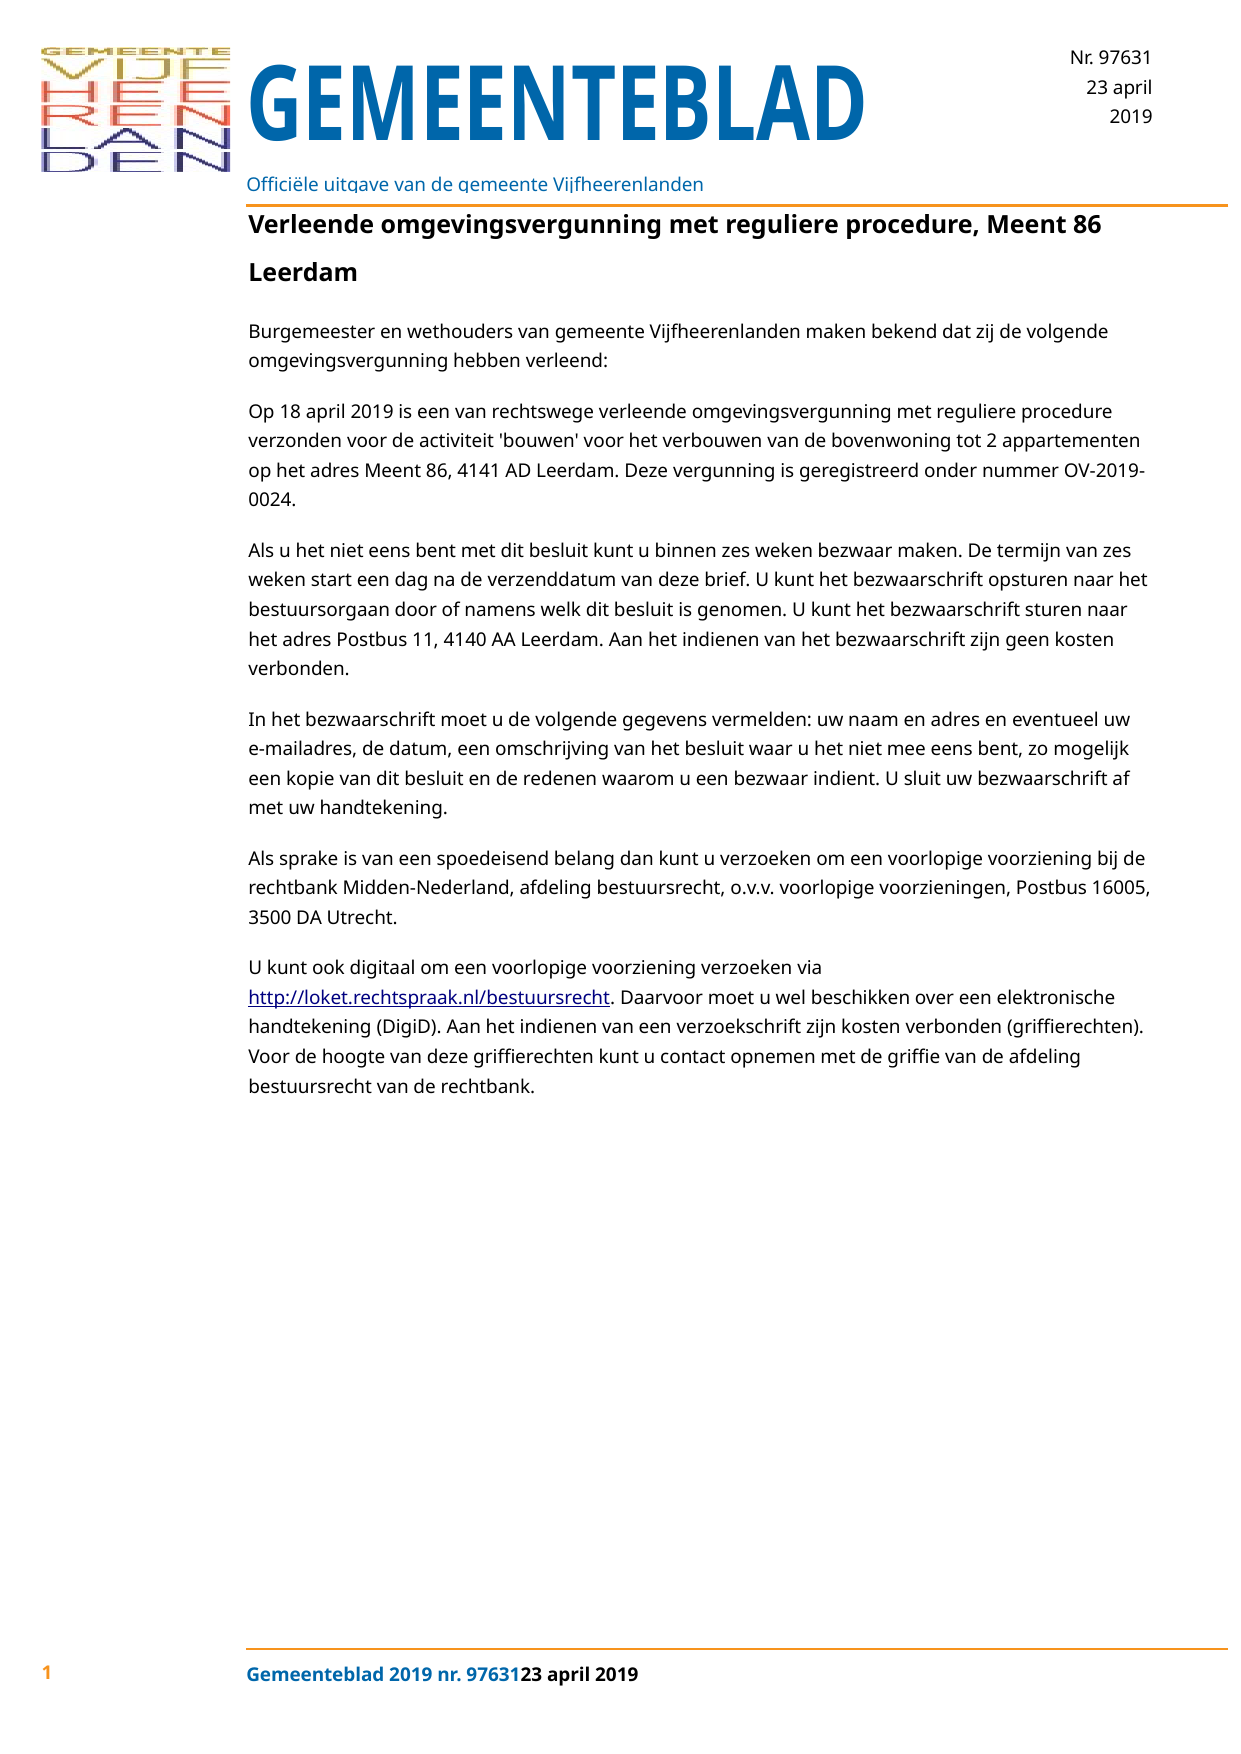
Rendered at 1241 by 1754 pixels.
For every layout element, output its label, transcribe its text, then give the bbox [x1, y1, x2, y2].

text Verleende omgevingsvergunning met reguliere procedure, Meent 86 Leerdam [248, 207, 1152, 288]
text Als sprake is van een spoedeisend belang dan kunt u verzoeken om een voorlopige voorziening bij de rechtbank Midden-Nederland, afdeling bestuursrecht, o.v.v. voorlopige voorzieningen, Postbus 16005, 3500 DA Utrecht. [248, 845, 1152, 930]
text In het bezwaarschrift moet u de volgende gegevens vermelden: uw naam en adres en eventueel uw e-mailadres, de datum, een omschrijving van het besluit waar u het niet mee eens bent, zo mogelijk een kopie van dit besluit en de redenen waarom u een bezwaar indient. U sluit uw bezwaarschrift af met uw handtekening. [248, 706, 1152, 820]
text U kunt ook digitaal om een voorlopige voorziening verzoeken via http://loket.rechtspraak.nl/bestuursrecht. Daarvoor moet u wel beschikken over een elektronische handtekening (DigiD). Aan het indienen van een verzoekschrift zijn kosten verbonden (griffierechten). Voor de hoogte van deze griffierechten kunt u contact opnemen met de griffie van de afdeling bestuursrecht van de rechtbank. [248, 954, 1152, 1099]
text Als u het niet eens bent met dit besluit kunt u binnen zes weken bezwaar maken. De termijn van zes weken start een dag na de verzenddatum van deze brief. U kunt het bezwaarschrift opsturen naar het bestuursorgaan door of namens welk dit besluit is genomen. U kunt het bezwaarschrift sturen naar het adres Postbus 11, 4140 AA Leerdam. Aan het indienen van het bezwaarschrift zijn geen kosten verbonden. [248, 537, 1152, 681]
picture [41, 47, 231, 172]
text Op 18 april 2019 is een van rechtswege verleende omgevingsvergunning met reguliere procedure verzonden voor de activiteit 'bouwen' voor het verbouwen van de bovenwoning tot 2 appartementen op het adres Meent 86, 4141 AD Leerdam. Deze vergunning is geregistreerd onder nummer OV-2019-0024. [248, 398, 1152, 512]
text Burgemeester en wethouders van gemeente Vijfheerenlanden maken bekend dat zij de volgende omgevingsvergunning hebben verleend: [248, 318, 1152, 373]
